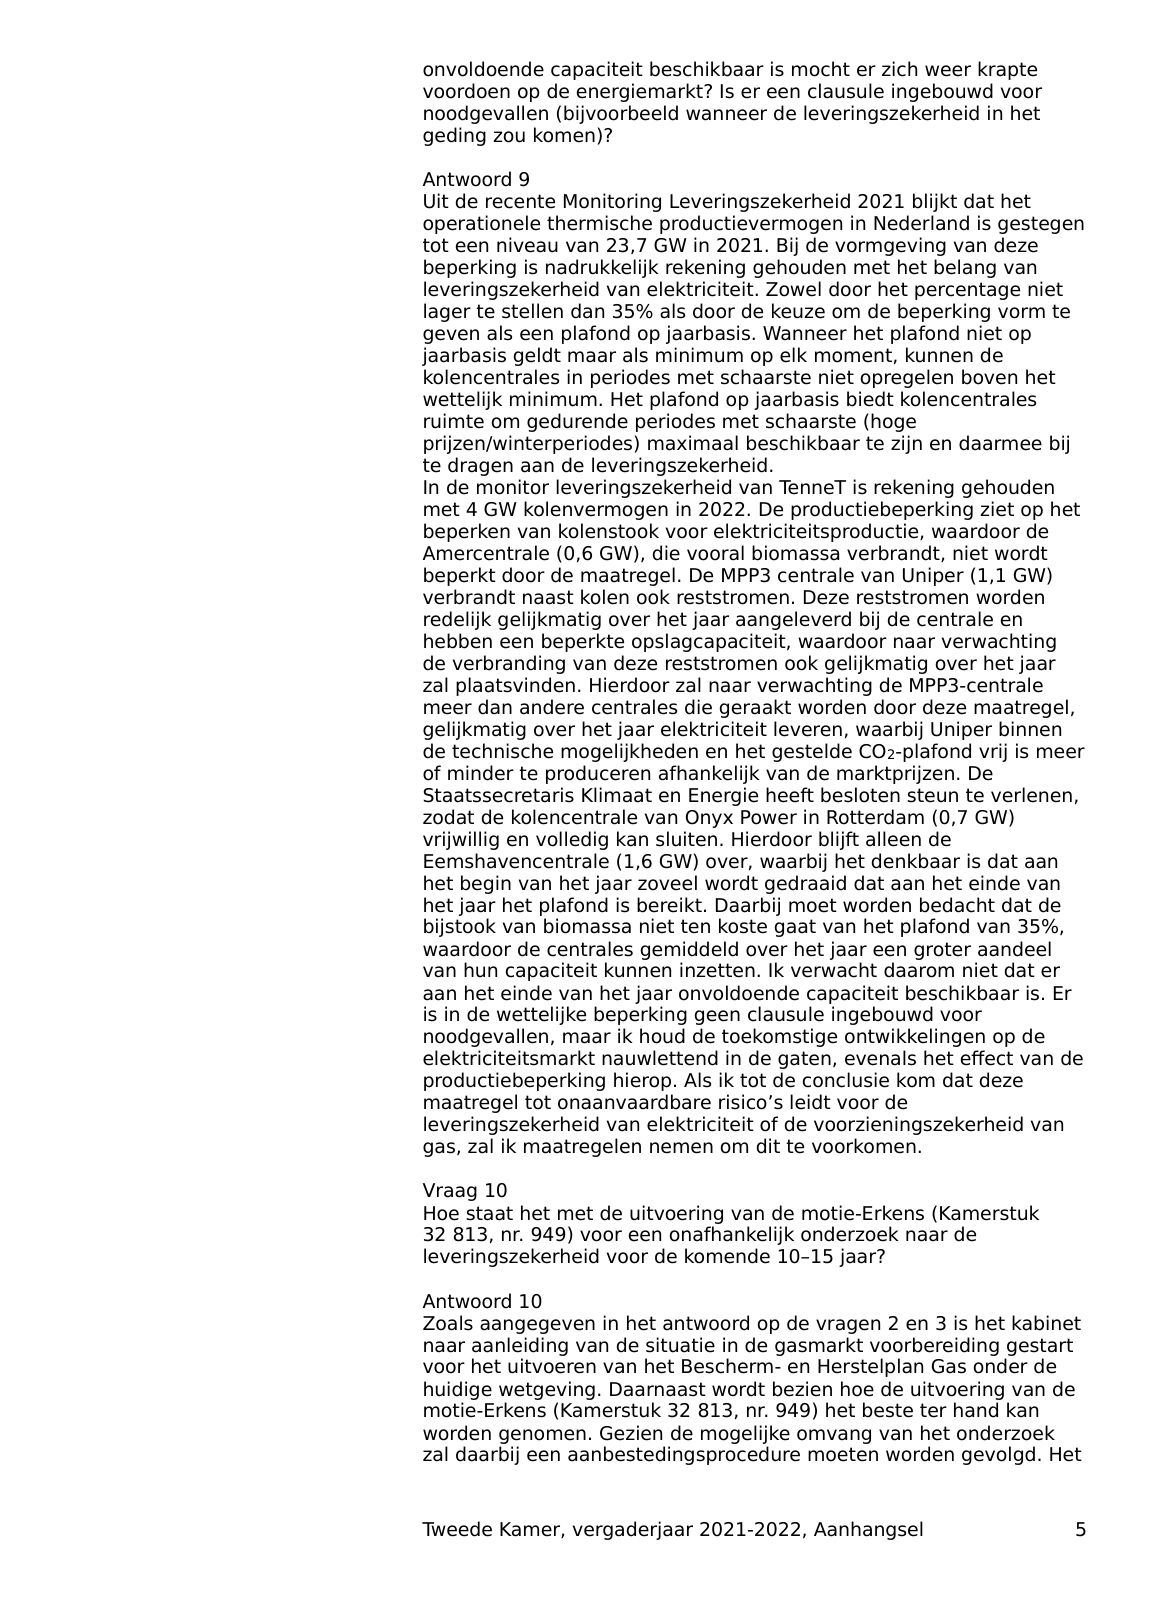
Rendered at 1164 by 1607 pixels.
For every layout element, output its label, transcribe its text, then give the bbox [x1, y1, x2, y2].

text Zoals aangegeven in het antwoord op de vragen 2 en 3 is het kabinet naar aanleiding van de situatie in de gasmarkt voorbereiding gestart voor het uitvoeren van het Bescherm- en Herstelplan Gas onder de huidige wetgeving. Daarnaast wordt bezien hoe de uitvoering van de motie-Erkens (Kamerstuk 32 813, nr. 949) het beste ter hand kan worden genomen. Gezien de mogelijke omvang van het onderzoek zal daarbij een aanbestedingsprocedure moeten worden gevolgd. Het [422, 1312, 1087, 1466]
text onvoldoende capaciteit beschikbaar is mocht er zich weer krapte voordoen op de energiemarkt? Is er een clausule ingebouwd voor noodgevallen (bijvoorbeeld wanneer de leveringszekerheid in het geding zou komen)? [422, 59, 1087, 147]
text Antwoord 9 [422, 169, 1087, 191]
text Antwoord 10 [422, 1291, 1087, 1312]
text In de monitor leveringszekerheid van TenneT is rekening gehouden met 4 GW kolenvermogen in 2022. De productiebeperking ziet op het beperken van kolenstook voor elektriciteitsproductie, waardoor de Amercentrale (0,6 GW), die vooral biomassa verbrandt, niet wordt beperkt door de maatregel. De MPP3 centrale van Uniper (1,1 GW) verbrandt naast kolen ook reststromen. Deze reststromen worden redelijk gelijkmatig over het jaar aangeleverd bij de centrale en hebben een beperkte opslagcapaciteit, waardoor naar verwachting de verbranding van deze reststromen ook gelijkmatig over het jaar zal plaatsvinden. Hierdoor zal naar verwachting de MPP3-centrale meer dan andere centrales die geraakt worden door deze maatregel, gelijkmatig over het jaar elektriciteit leveren, waarbij Uniper binnen de technische mogelijkheden en het gestelde CO2-plafond vrij is meer of minder te produceren afhankelijk van de marktprijzen. De Staatssecretaris Klimaat en Energie heeft besloten steun te verlenen, zodat de kolencentrale van Onyx Power in Rotterdam (0,7 GW) vrijwillig en volledig kan sluiten. Hierdoor blijft alleen de Eemshavencentrale (1,6 GW) over, waarbij het denkbaar is dat aan het begin van het jaar zoveel wordt gedraaid dat aan het einde van het jaar het plafond is bereikt. Daarbij moet worden bedacht dat de bijstook van biomassa niet ten koste gaat van het plafond van 35%, waardoor de centrales gemiddeld over het jaar een groter aandeel van hun capaciteit kunnen inzetten. Ik verwacht daarom niet dat er aan het einde van het jaar onvoldoende capaciteit beschikbaar is. Er is in de wettelijke beperking geen clausule ingebouwd voor noodgevallen, maar ik houd de toekomstige ontwikkelingen op de elektriciteitsmarkt nauwlettend in de gaten, evenals het effect van de productiebeperking hierop. Als ik tot de conclusie kom dat deze maatregel tot onaanvaardbare risico’s leidt voor de leveringszekerheid van elektriciteit of de voorzieningszekerheid van gas, zal ik maatregelen nemen om dit te voorkomen. [422, 477, 1087, 1158]
text Vraag 10 [422, 1180, 1087, 1202]
text Hoe staat het met de uitvoering van de motie-Erkens (Kamerstuk 32 813, nr. 949) voor een onafhankelijk onderzoek naar de leveringszekerheid voor de komende 10–15 jaar? [422, 1202, 1087, 1268]
text Uit de recente Monitoring Leveringszekerheid 2021 blijkt dat het operationele thermische productievermogen in Nederland is gestegen tot een niveau van 23,7 GW in 2021. Bij de vormgeving van deze beperking is nadrukkelijk rekening gehouden met het belang van leveringszekerheid van elektriciteit. Zowel door het percentage niet lager te stellen dan 35% als door de keuze om de beperking vorm te geven als een plafond op jaarbasis. Wanneer het plafond niet op jaarbasis geldt maar als minimum op elk moment, kunnen de kolencentrales in periodes met schaarste niet opregelen boven het wettelijk minimum. Het plafond op jaarbasis biedt kolencentrales ruimte om gedurende periodes met schaarste (hoge prijzen/winterperiodes) maximaal beschikbaar te zijn en daarmee bij te dragen aan de leveringszekerheid. [422, 191, 1087, 477]
